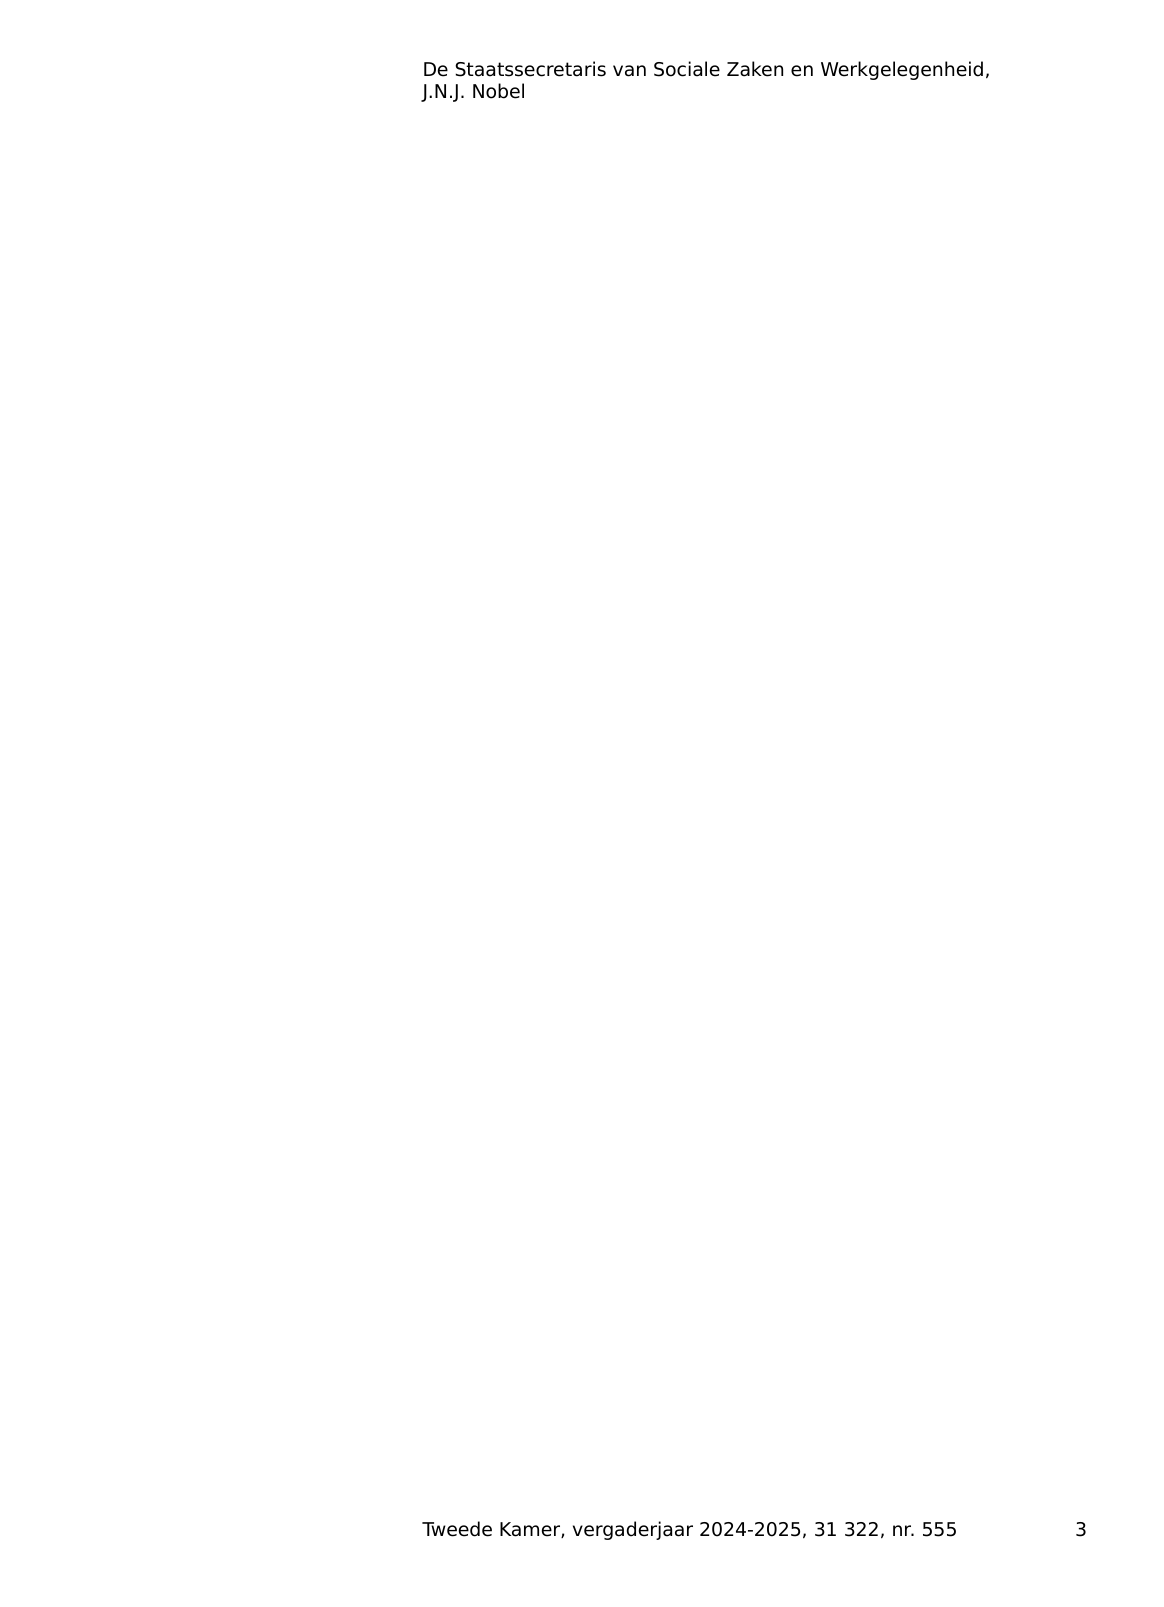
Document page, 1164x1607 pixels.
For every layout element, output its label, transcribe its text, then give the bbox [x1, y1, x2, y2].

text De Staatssecretaris van Sociale Zaken en Werkgelegenheid, J.N.J. Nobel [422, 59, 1087, 103]
